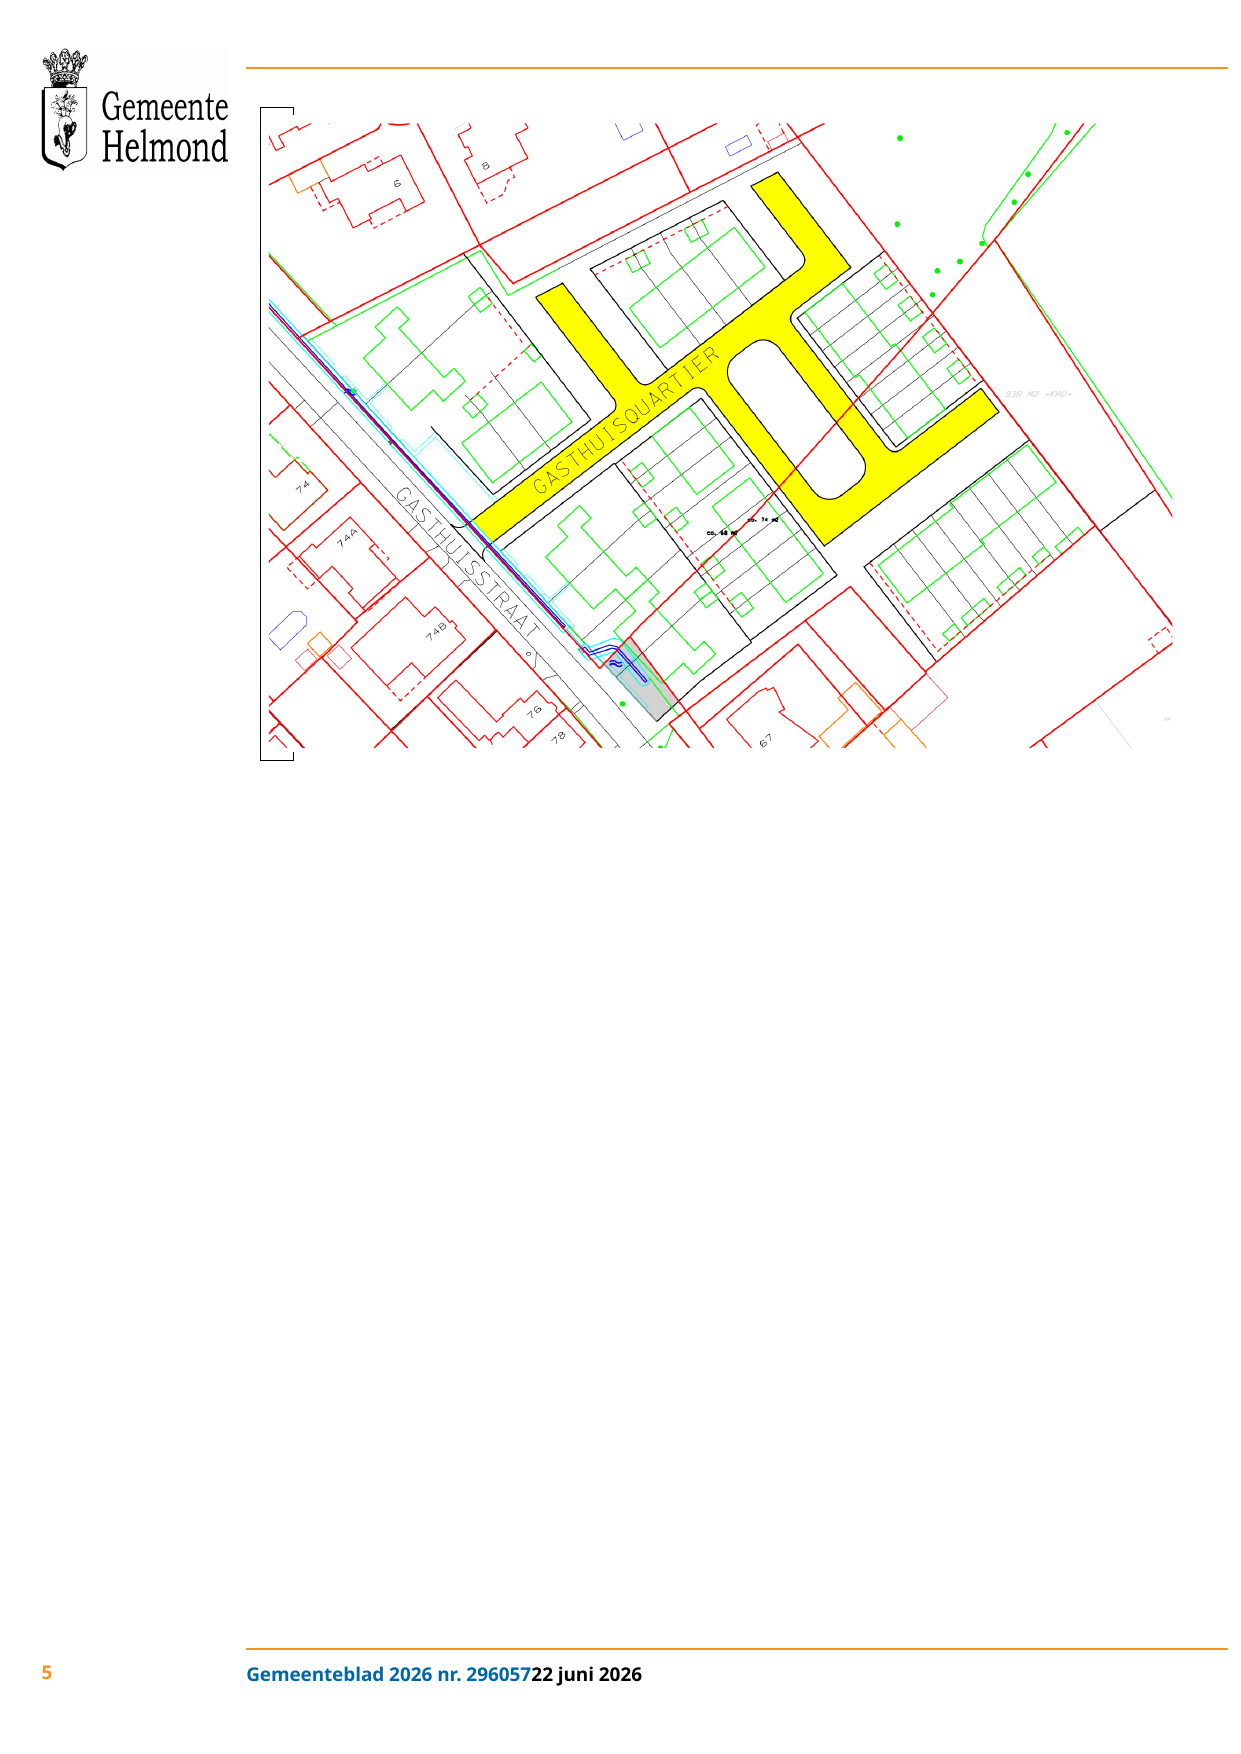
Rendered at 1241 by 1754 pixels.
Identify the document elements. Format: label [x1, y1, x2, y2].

picture [41, 47, 231, 172]
picture [268, 115, 1173, 752]
